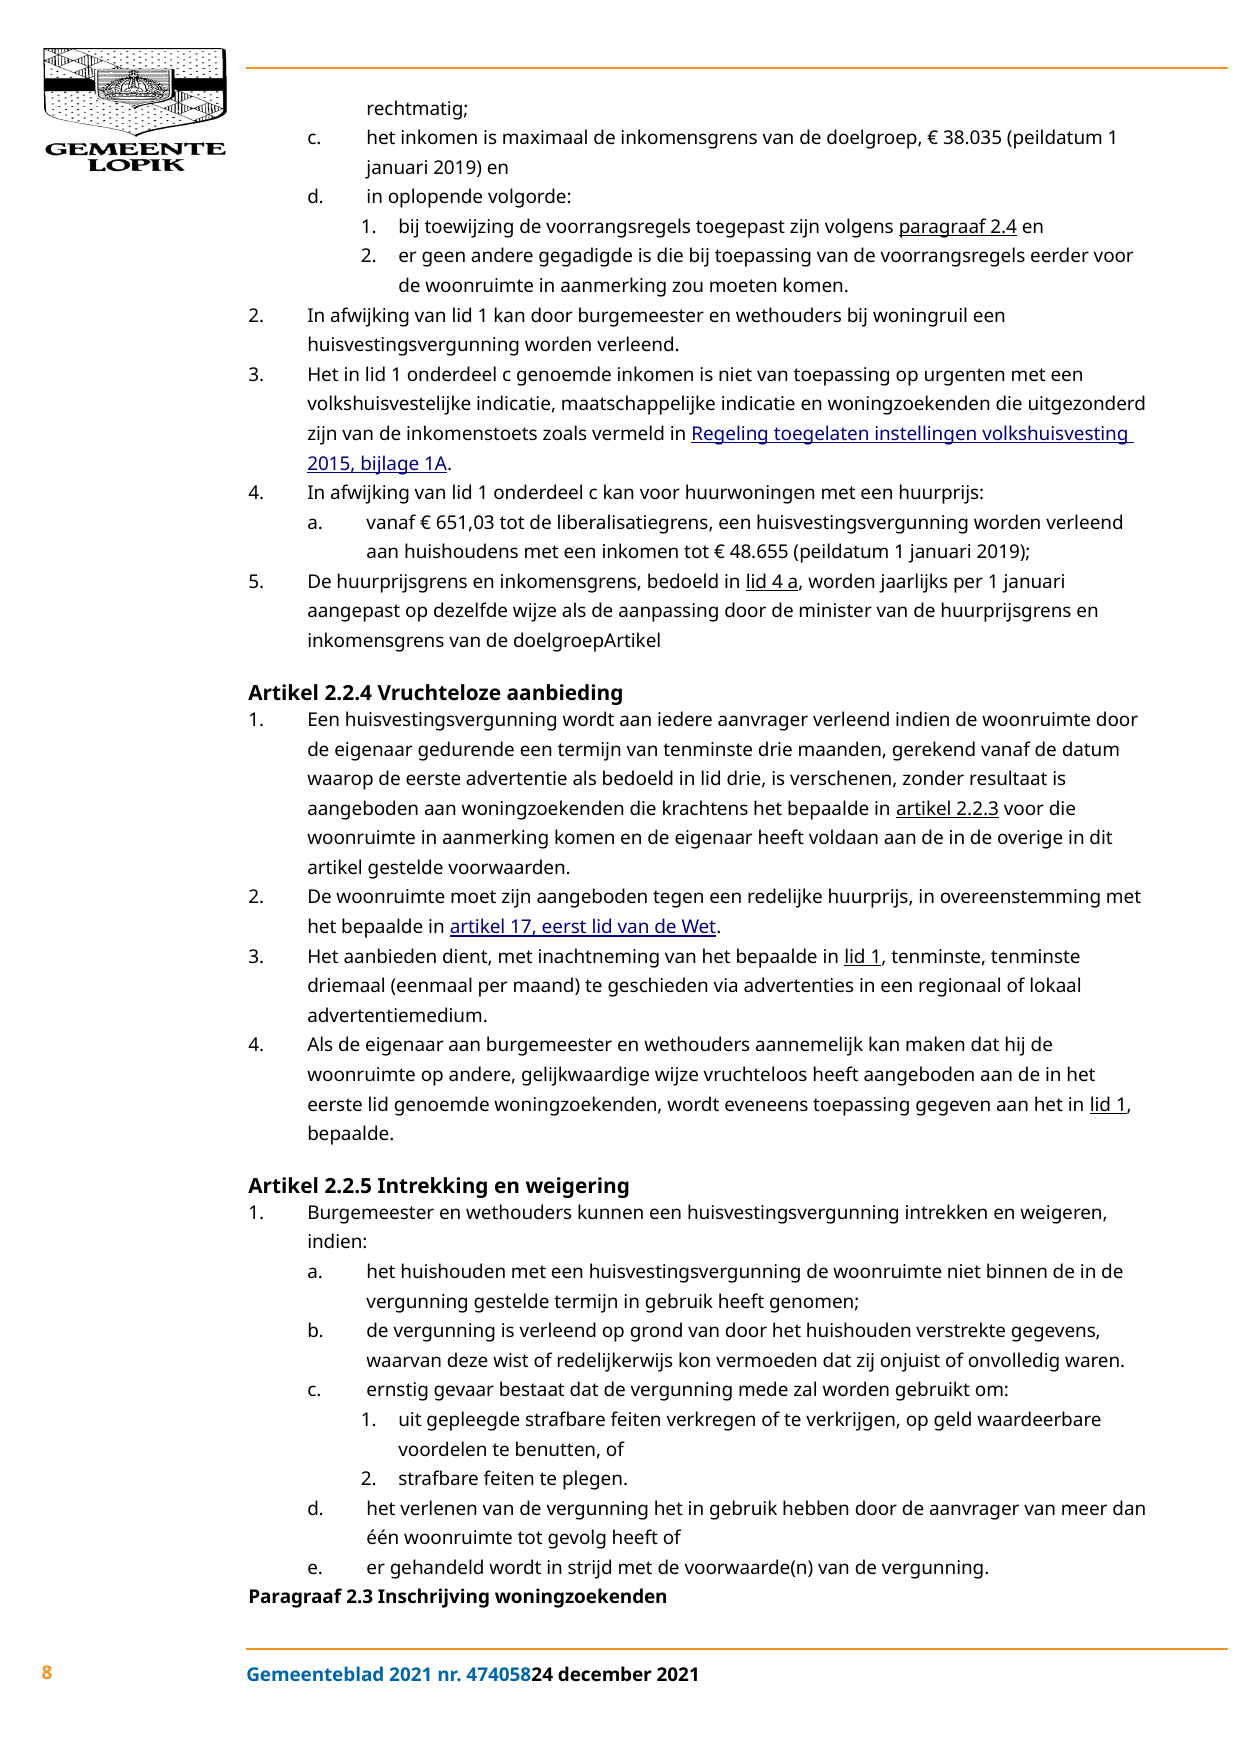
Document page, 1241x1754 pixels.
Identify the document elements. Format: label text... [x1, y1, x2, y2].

list het huishouden met een huisvestingsvergunning de woonruimte niet binnen de in de vergunning gestelde termijn in gebruik heeft genomen; [307, 1258, 1152, 1314]
list De huurprijsgrens en inkomensgrens, bedoeld in lid 4 a, worden jaarlijks per 1 januari aangepast op dezelfde wijze als de aanpassing door de minister van de huurprijsgrens en inkomensgrens van de doelgroepArtikel [248, 568, 1152, 653]
list In afwijking van lid 1 kan door burgemeester en wethouders bij woningruil een huisvestingsvergunning worden verleend. [248, 302, 1152, 357]
list Als de eigenaar aan burgemeester en wethouders aannemelijk kan maken dat hij de woonruimte op andere, gelijkwaardige wijze vruchteloos heeft aangeboden aan de in het eerste lid genoemde woningzoekenden, wordt eveneens toepassing gegeven aan het in lid 1, bepaalde. [248, 1032, 1152, 1146]
list het inkomen is maximaal de inkomensgrens van de doelgroep, € 38.035 (peildatum 1 januari 2019) en [307, 124, 1152, 180]
list bij toewijzing de voorrangsregels toegepast zijn volgens paragraaf 2.4 en [361, 213, 1152, 239]
list vanaf € 651,03 tot de liberalisatiegrens, een huisvestingsvergunning worden verleend aan huishoudens met een inkomen tot € 48.655 (peildatum 1 januari 2019); [307, 509, 1152, 564]
list Een huisvestingsvergunning wordt aan iedere aanvrager verleend indien de woonruimte door de eigenaar gedurende een termijn van tenminste drie maanden, gerekend vanaf de datum waarop de eerste advertentie als bedoeld in lid drie, is verschenen, zonder resultaat is aangeboden aan woningzoekenden die krachtens het bepaalde in artikel 2.2.3 voor die woonruimte in aanmerking komen en de eigenaar heeft voldaan aan de in de overige in dit artikel gestelde voorwaarden. [248, 706, 1152, 880]
list er gehandeld wordt in strijd met de voorwaarde(n) van de vergunning. [307, 1554, 1152, 1580]
list De woonruimte moet zijn aangeboden tegen een redelijke huurprijs, in overeenstemming met het bepaalde in artikel 17, eerst lid van de Wet. [248, 884, 1152, 939]
picture [41, 47, 231, 172]
list Het in lid 1 onderdeel c genoemde inkomen is niet van toepassing op urgenten met een volkshuisvestelijke indicatie, maatschappelijke indicatie en woningzoekenden die uitgezonderd zijn van de inkomenstoets zoals vermeld in Regeling toegelaten instellingen volkshuisvesting 2015, bijlage 1A. [248, 361, 1152, 476]
text Paragraaf 2.3 Inschrijving woningzoekenden [248, 1584, 1152, 1609]
list Het aanbieden dient, met inachtneming van het bepaalde in lid 1, tenminste, tenminste driemaal (eenmaal per maand) te geschieden via advertenties in een regionaal of lokaal advertentiemedium. [248, 943, 1152, 1028]
list In afwijking van lid 1 onderdeel c kan voor huurwoningen met een huurprijs: [248, 479, 1152, 505]
text Artikel 2.2.5 Intrekking en weigering [248, 1171, 1152, 1199]
list Burgemeester en wethouders kunnen een huisvestingsvergunning intrekken en weigeren, indien: [248, 1199, 1152, 1254]
list het verlenen van de vergunning het in gebruik hebben door de aanvrager van meer dan één woonruimte tot gevolg heeft of [307, 1495, 1152, 1550]
list uit gepleegde strafbare feiten verkregen of te verkrijgen, op geld waardeerbare voordelen te benutten, of [361, 1406, 1152, 1462]
list strafbare feiten te plegen. [361, 1465, 1152, 1491]
list er geen andere gegadigde is die bij toepassing van de voorrangsregels eerder voor de woonruimte in aanmerking zou moeten komen. [361, 243, 1152, 298]
list rechtmatig; [307, 95, 1152, 121]
list de vergunning is verleend op grond van door het huishouden verstrekte gegevens, waarvan deze wist of redelijkerwijs kon vermoeden dat zij onjuist of onvolledig waren. [307, 1317, 1152, 1373]
list ernstig gevaar bestaat dat de vergunning mede zal worden gebruikt om: [307, 1377, 1152, 1402]
text Artikel 2.2.4 Vruchteloze aanbieding [248, 678, 1152, 706]
list in oplopende volgorde: [307, 183, 1152, 209]
